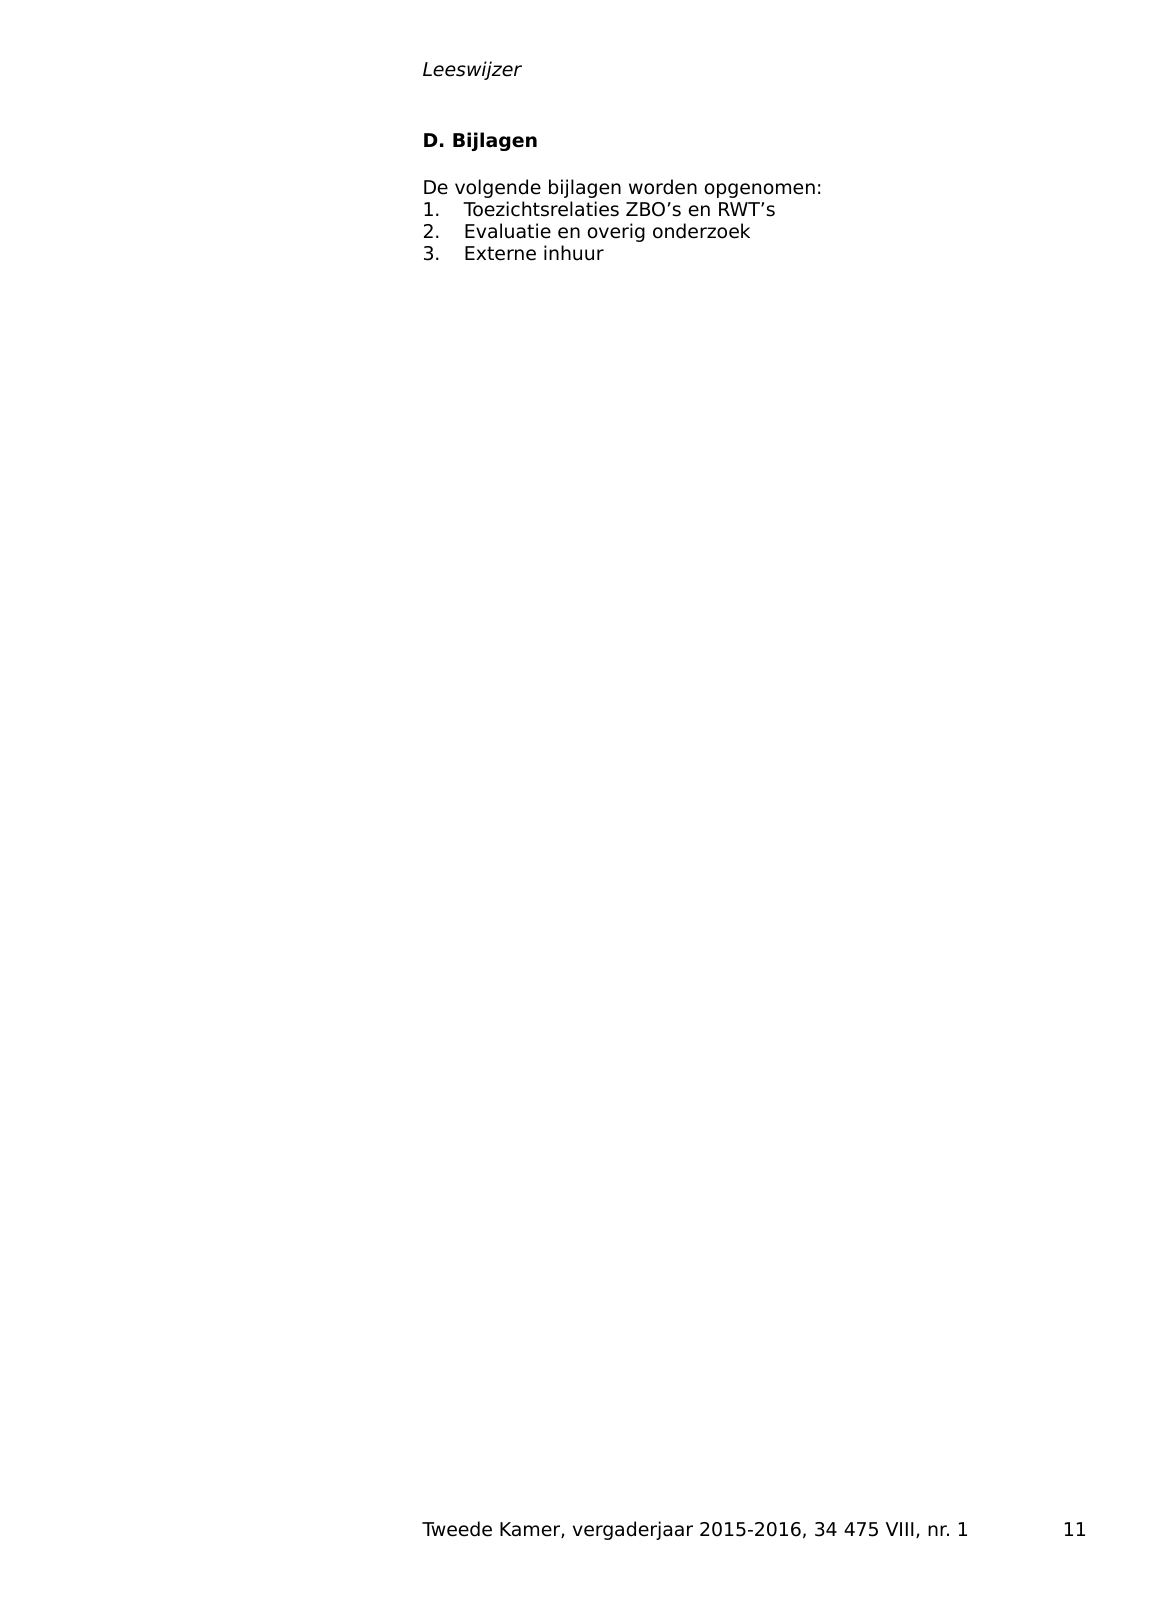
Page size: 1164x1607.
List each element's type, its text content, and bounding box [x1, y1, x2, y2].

text De volgende bijlagen worden opgenomen: [422, 177, 1087, 199]
text 3. Externe inhuur [422, 243, 1087, 265]
subtitle D. Bijlagen [422, 130, 1087, 152]
text 2. Evaluatie en overig onderzoek [422, 221, 1087, 243]
text 1. Toezichtsrelaties ZBO’s en RWT’s [422, 199, 1087, 221]
